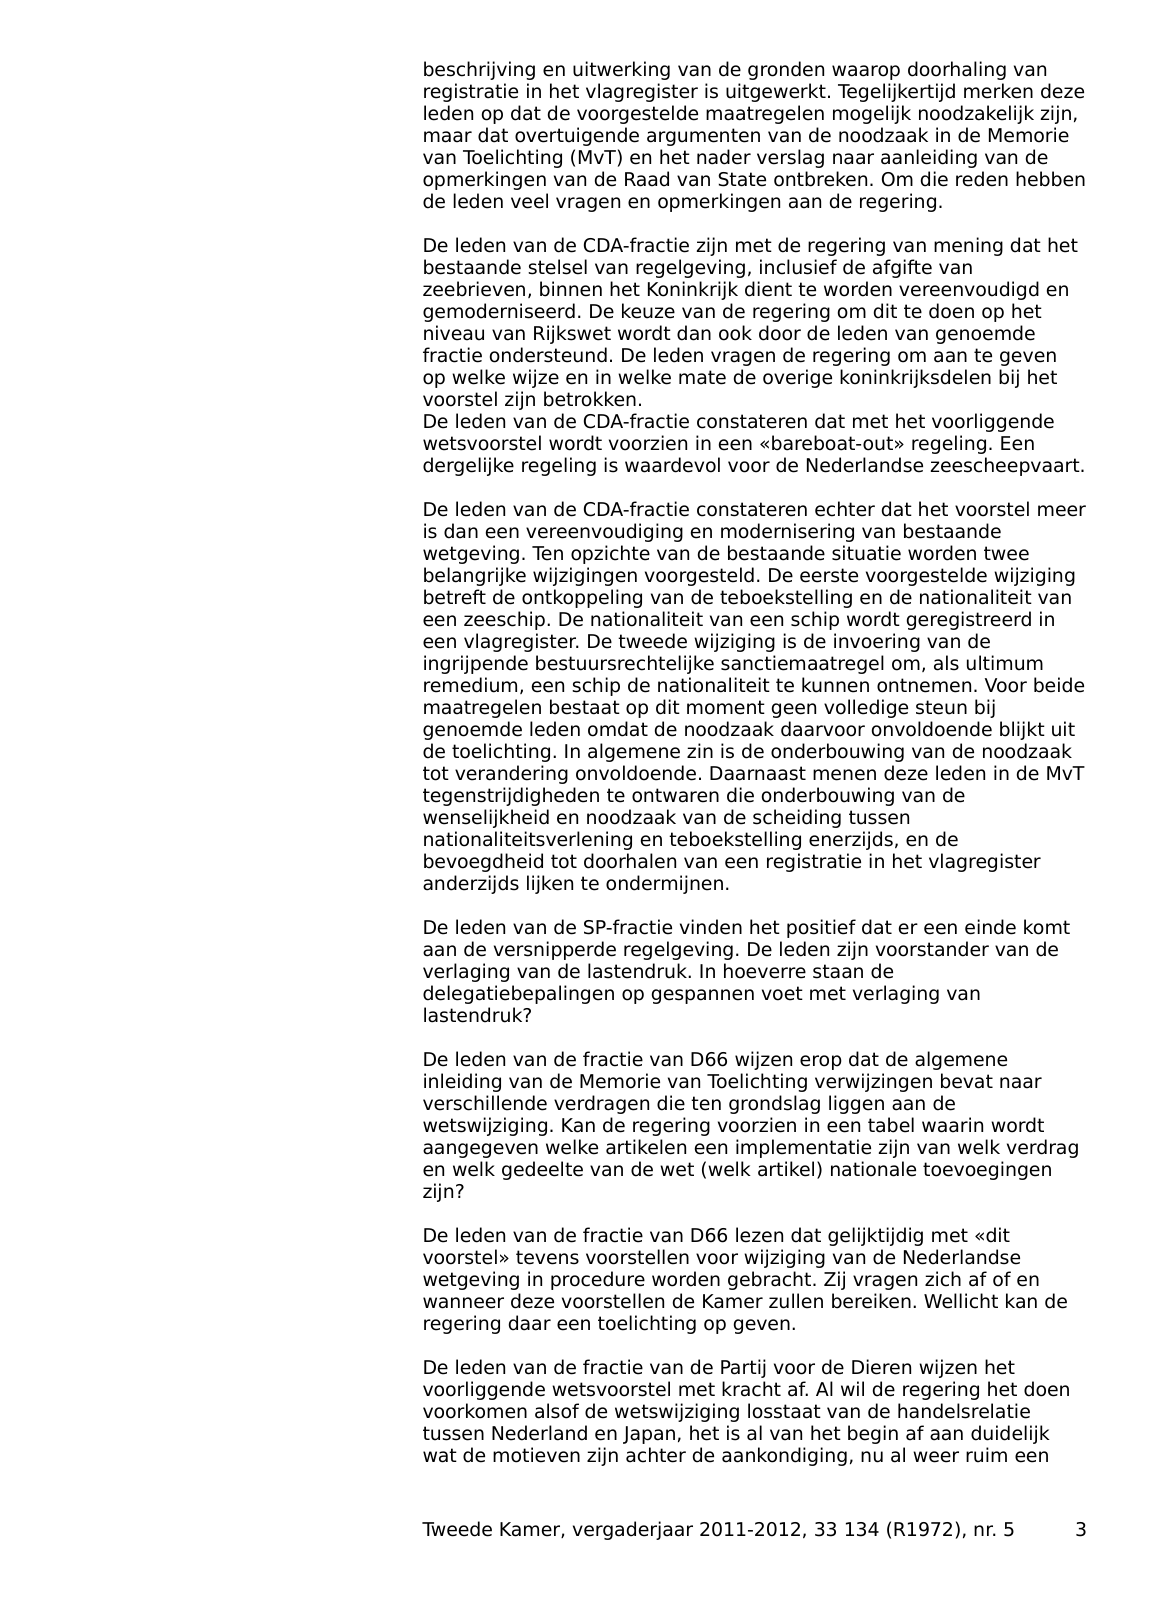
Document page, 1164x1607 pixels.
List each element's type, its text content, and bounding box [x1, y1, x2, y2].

text De leden van de SP-fractie vinden het positief dat er een einde komt aan de versnipperde regelgeving. De leden zijn voorstander van de verlaging van de lastendruk. In hoeverre staan de delegatiebepalingen op gespannen voet met verlaging van lastendruk? [422, 917, 1087, 1027]
text beschrijving en uitwerking van de gronden waarop doorhaling van registratie in het vlagregister is uitgewerkt. Tegelijkertijd merken deze leden op dat de voorgestelde maatregelen mogelijk noodzakelijk zijn, maar dat overtuigende argumenten van de noodzaak in de Memorie van Toelichting (MvT) en het nader verslag naar aanleiding van de opmerkingen van de Raad van State ontbreken. Om die reden hebben de leden veel vragen en opmerkingen aan de regering. [422, 59, 1087, 213]
text De leden van de CDA-fractie constateren echter dat het voorstel meer is dan een vereenvoudiging en modernisering van bestaande wetgeving. Ten opzichte van de bestaande situatie worden twee belangrijke wijzigingen voorgesteld. De eerste voorgestelde wijziging betreft de ontkoppeling van de teboekstelling en de nationaliteit van een zeeschip. De nationaliteit van een schip wordt geregistreerd in een vlagregister. De tweede wijziging is de invoering van de ingrijpende bestuursrechtelijke sanctiemaatregel om, als ultimum remedium, een schip de nationaliteit te kunnen ontnemen. Voor beide maatregelen bestaat op dit moment geen volledige steun bij genoemde leden omdat de noodzaak daarvoor onvoldoende blijkt uit de toelichting. In algemene zin is de onderbouwing van de noodzaak tot verandering onvoldoende. Daarnaast menen deze leden in de MvT tegenstrijdigheden te ontwaren die onderbouwing van de wenselijkheid en noodzaak van de scheiding tussen nationaliteitsverlening en teboekstelling enerzijds, en de bevoegdheid tot doorhalen van een registratie in het vlagregister anderzijds lijken te ondermijnen. [422, 499, 1087, 895]
text De leden van de fractie van D66 wijzen erop dat de algemene inleiding van de Memorie van Toelichting verwijzingen bevat naar verschillende verdragen die ten grondslag liggen aan de wetswijziging. Kan de regering voorzien in een tabel waarin wordt aangegeven welke artikelen een implementatie zijn van welk verdrag en welk gedeelte van de wet (welk artikel) nationale toevoegingen zijn? [422, 1049, 1087, 1203]
text De leden van de CDA-fractie zijn met de regering van mening dat het bestaande stelsel van regelgeving, inclusief de afgifte van zeebrieven, binnen het Koninkrijk dient te worden vereenvoudigd en gemoderniseerd. De keuze van de regering om dit te doen op het niveau van Rijkswet wordt dan ook door de leden van genoemde fractie ondersteund. De leden vragen de regering om aan te geven op welke wijze en in welke mate de overige koninkrijksdelen bij het voorstel zijn betrokken. [422, 235, 1087, 411]
text De leden van de fractie van de Partij voor de Dieren wijzen het voorliggende wetsvoorstel met kracht af. Al wil de regering het doen voorkomen alsof de wetswijziging losstaat van de handelsrelatie tussen Nederland en Japan, het is al van het begin af aan duidelijk wat de motieven zijn achter de aankondiging, nu al weer ruim een [422, 1357, 1087, 1467]
text De leden van de fractie van D66 lezen dat gelijktijdig met «dit voorstel» tevens voorstellen voor wijziging van de Nederlandse wetgeving in procedure worden gebracht. Zij vragen zich af of en wanneer deze voorstellen de Kamer zullen bereiken. Wellicht kan de regering daar een toelichting op geven. [422, 1225, 1087, 1335]
text De leden van de CDA-fractie constateren dat met het voorliggende wetsvoorstel wordt voorzien in een «bareboat-out» regeling. Een dergelijke regeling is waardevol voor de Nederlandse zeescheepvaart. [422, 411, 1087, 477]
